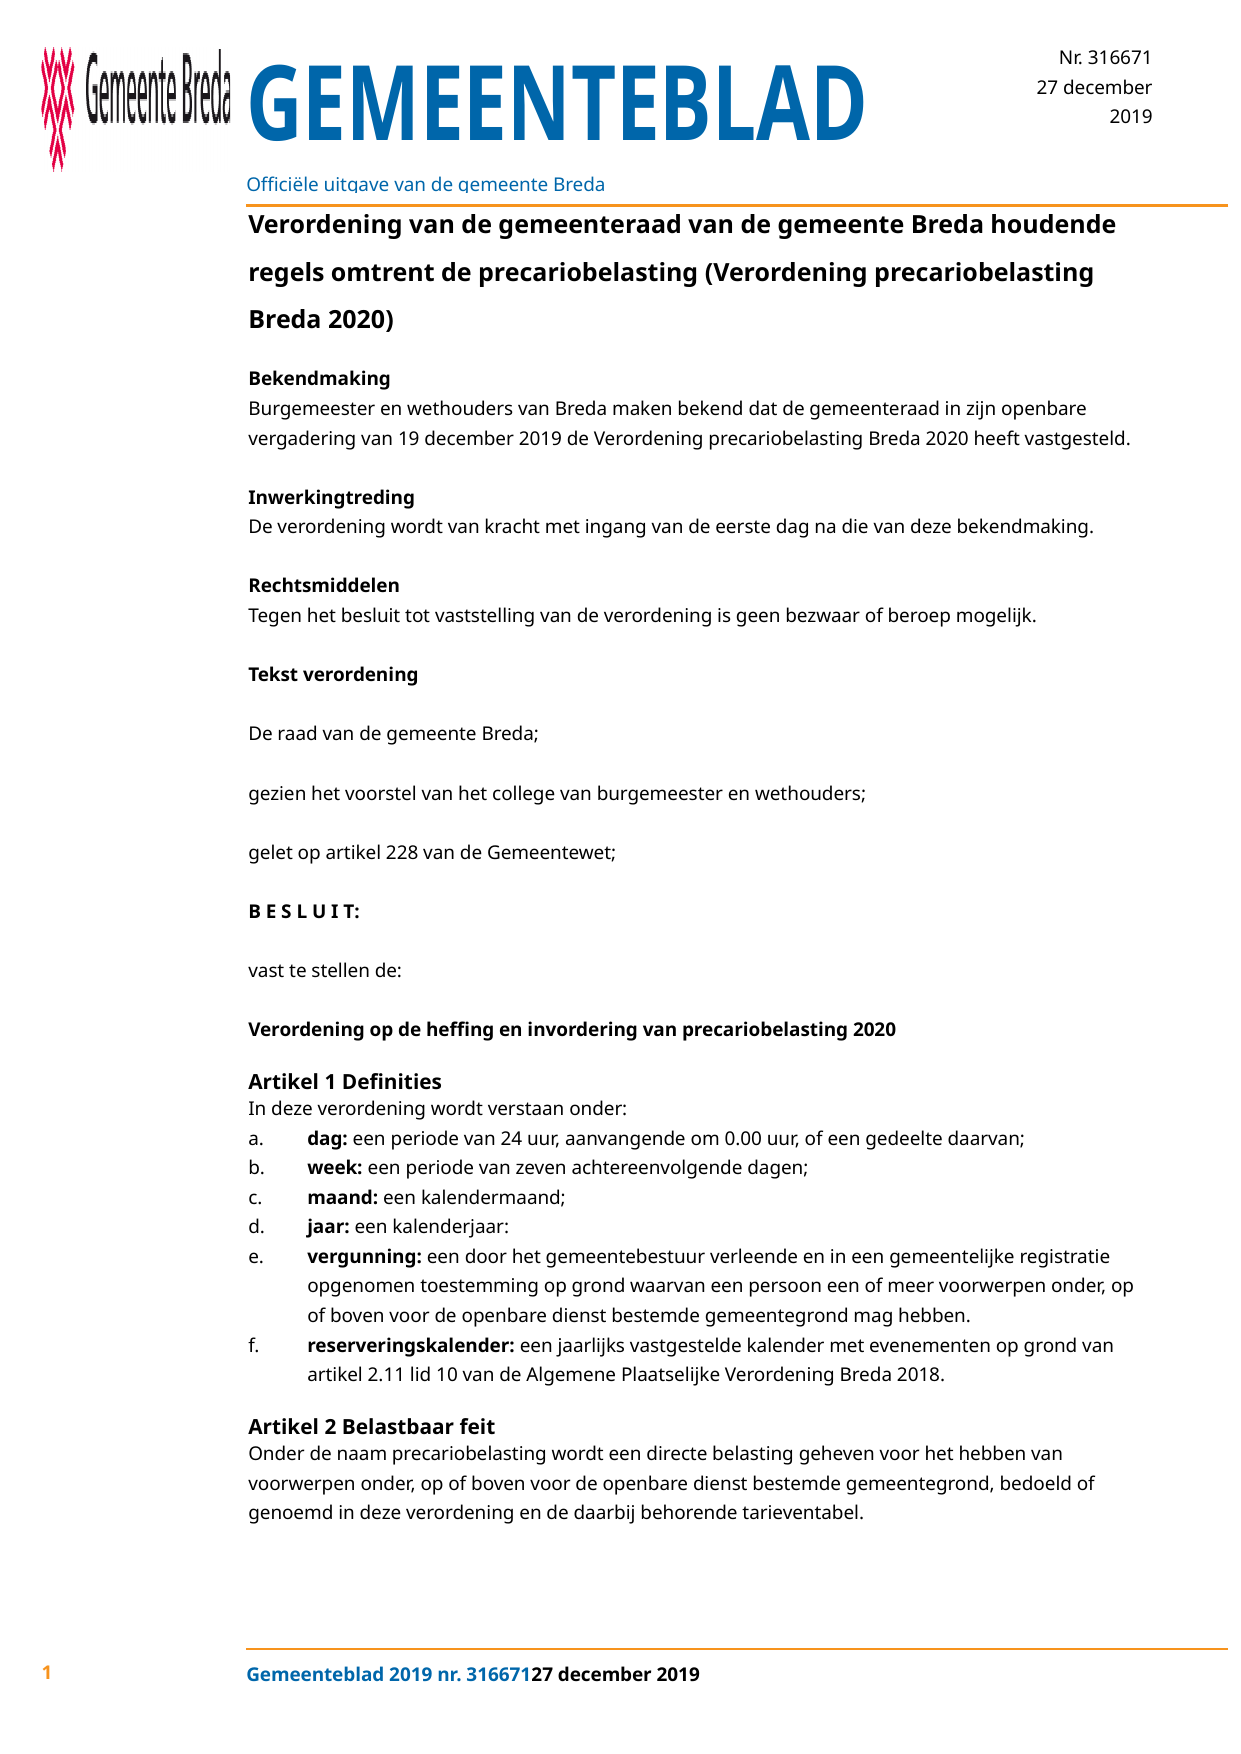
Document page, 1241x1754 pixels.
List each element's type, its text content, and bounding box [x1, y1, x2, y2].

list jaar: een kalenderjaar: [248, 1213, 1152, 1239]
list vergunning: een door het gemeentebestuur verleende en in een gemeentelijke registratie opgenomen toestemming op grond waarvan een persoon een of meer voorwerpen onder, op of boven voor de openbare dienst bestemde gemeentegrond mag hebben. [248, 1243, 1152, 1328]
text De raad van de gemeente Breda; [248, 721, 1152, 746]
text Bekendmaking [248, 366, 1152, 391]
list dag: een periode van 24 uur, aanvangende om 0.00 uur, of een gedeelte daarvan; [248, 1125, 1152, 1151]
list week: een periode van zeven achtereenvolgende dagen; [248, 1154, 1152, 1180]
text Artikel 2 Belastbaar feit [248, 1412, 1152, 1440]
text Tekst verordening [248, 661, 1152, 687]
text Tegen het besluit tot vaststelling van de verordening is geen bezwaar of beroep mogelijk. [248, 602, 1152, 628]
text Artikel 1 Definities [248, 1067, 1152, 1095]
text In deze verordening wordt verstaan onder: [248, 1095, 1152, 1121]
list maand: een kalendermaand; [248, 1184, 1152, 1210]
text Onder de naam precariobelasting wordt een directe belasting geheven voor het hebben van voorwerpen onder, op of boven voor de openbare dienst bestemde gemeentegrond, bedoeld of genoemd in deze verordening en de daarbij behorende tarieventabel. [248, 1440, 1152, 1525]
list reserveringskalender: een jaarlijks vastgestelde kalender met evenementen op grond van artikel 2.11 lid 10 van de Algemene Plaatselijke Verordening Breda 2018. [248, 1332, 1152, 1387]
text Inwerkingtreding [248, 484, 1152, 509]
text Verordening op de heffing en invordering van precariobelasting 2020 [248, 1016, 1152, 1042]
text vast te stellen de: [248, 957, 1152, 983]
text B E S L U I T: [248, 898, 1152, 924]
text gezien het voorstel van het college van burgemeester en wethouders; [248, 780, 1152, 805]
text Verordening van de gemeenteraad van de gemeente Breda houdende regels omtrent de precariobelasting (Verordening precariobelasting Breda 2020) [248, 207, 1152, 336]
text Rechtsmiddelen [248, 573, 1152, 598]
picture [41, 47, 231, 172]
text De verordening wordt van kracht met ingang van de eerste dag na die van deze bekendmaking. [248, 513, 1152, 539]
text Burgemeester en wethouders van Breda maken bekend dat de gemeenteraad in zijn openbare vergadering van 19 december 2019 de Verordening precariobelasting Breda 2020 heeft vastgesteld. [248, 395, 1152, 450]
text gelet op artikel 228 van de Gemeentewet; [248, 839, 1152, 864]
